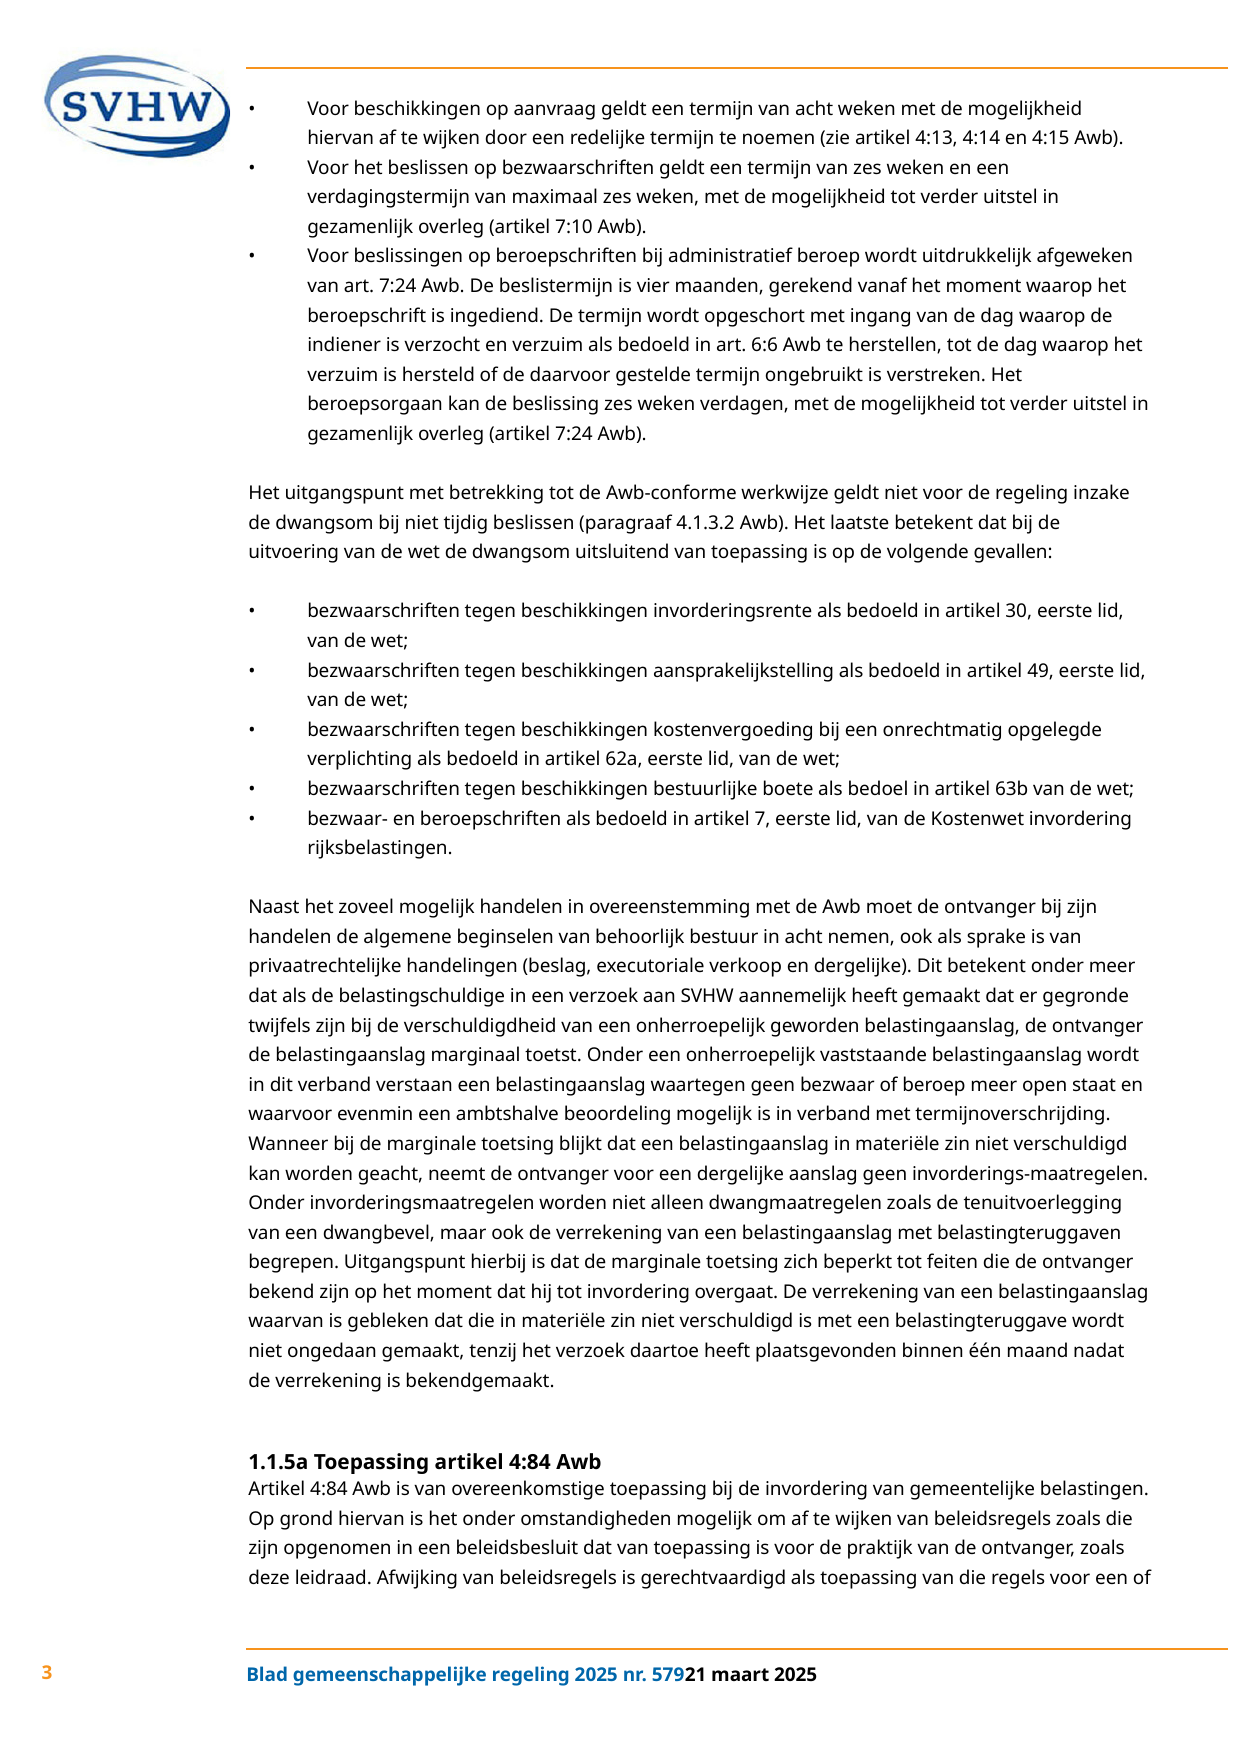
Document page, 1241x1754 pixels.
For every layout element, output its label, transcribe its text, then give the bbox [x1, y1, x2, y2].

list bezwaarschriften tegen beschikkingen invorderingsrente als bedoeld in artikel 30, eerste lid, van de wet; [248, 598, 1152, 653]
picture [41, 47, 231, 172]
list Voor het beslissen op bezwaarschriften geldt een termijn van zes weken en een verdagingstermijn van maximaal zes weken, met de mogelijkheid tot verder uitstel in gezamenlijk overleg (artikel 7:10 Awb). [248, 154, 1152, 239]
text Artikel 4:84 Awb is van overeenkomstige toepassing bij de invordering van gemeentelijke belastingen. Op grond hiervan is het onder omstandigheden mogelijk om af te wijken van beleidsregels zoals die zijn opgenomen in een beleidsbesluit dat van toepassing is voor de praktijk van de ontvanger, zoals deze leidraad. Afwijking van beleidsregels is gerechtvaardigd als toepassing van die regels voor een of [248, 1475, 1152, 1590]
list bezwaarschriften tegen beschikkingen kostenvergoeding bij een onrechtmatig opgelegde verplichting als bedoeld in artikel 62a, eerste lid, van de wet; [248, 716, 1152, 771]
text Het uitgangspunt met betrekking tot de Awb-conforme werkwijze geldt niet voor de regeling inzake de dwangsom bij niet tijdig beslissen (paragraaf 4.1.3.2 Awb). Het laatste betekent dat bij de uitvoering van de wet de dwangsom uitsluitend van toepassing is op de volgende gevallen: [248, 479, 1152, 564]
list bezwaarschriften tegen beschikkingen bestuurlijke boete als bedoel in artikel 63b van de wet; [248, 775, 1152, 801]
list bezwaarschriften tegen beschikkingen aansprakelijkstelling als bedoeld in artikel 49, eerste lid, van de wet; [248, 657, 1152, 712]
list Voor beschikkingen op aanvraag geldt een termijn van acht weken met de mogelijkheid hiervan af te wijken door een redelijke termijn te noemen (zie artikel 4:13, 4:14 en 4:15 Awb). [248, 95, 1152, 150]
text Naast het zoveel mogelijk handelen in overeenstemming met de Awb moet de ontvanger bij zijn handelen de algemene beginselen van behoorlijk bestuur in acht nemen, ook als sprake is van privaatrechtelijke handelingen (beslag, executoriale verkoop en dergelijke). Dit betekent onder meer dat als de belastingschuldige in een verzoek aan SVHW aannemelijk heeft gemaakt dat er gegronde twijfels zijn bij de verschuldigdheid van een onherroepelijk geworden belastingaanslag, de ontvanger de belastingaanslag marginaal toetst. Onder een onherroepelijk vaststaande belastingaanslag wordt in dit verband verstaan een belastingaanslag waartegen geen bezwaar of beroep meer open staat en waarvoor evenmin een ambtshalve beoordeling mogelijk is in verband met termijnoverschrijding. Wanneer bij de marginale toetsing blijkt dat een belastingaanslag in materiële zin niet verschuldigd kan worden geacht, neemt de ontvanger voor een dergelijke aanslag geen invorderings-maatregelen. Onder invorderingsmaatregelen worden niet alleen dwangmaatregelen zoals de tenuitvoerlegging van een dwangbevel, maar ook de verrekening van een belastingaanslag met belastingteruggaven begrepen. Uitgangspunt hierbij is dat de marginale toetsing zich beperkt tot feiten die de ontvanger bekend zijn op het moment dat hij tot invordering overgaat. De verrekening van een belastingaanslag waarvan is gebleken dat die in materiële zin niet verschuldigd is met een belastingteruggave wordt niet ongedaan gemaakt, tenzij het verzoek daartoe heeft plaatsgevonden binnen één maand nadat de verrekening is bekendgemaakt. [248, 893, 1152, 1393]
text 1.1.5a Toepassing artikel 4:84 Awb [248, 1447, 1152, 1475]
list bezwaar- en beroepschriften als bedoeld in artikel 7, eerste lid, van de Kostenwet invordering rijksbelastingen. [248, 805, 1152, 860]
list Voor beslissingen op beroepschriften bij administratief beroep wordt uitdrukkelijk afgeweken van art. 7:24 Awb. De beslistermijn is vier maanden, gerekend vanaf het moment waarop het beroepschrift is ingediend. De termijn wordt opgeschort met ingang van de dag waarop de indiener is verzocht en verzuim als bedoeld in art. 6:6 Awb te herstellen, tot de dag waarop het verzuim is hersteld of de daarvoor gestelde termijn ongebruikt is verstreken. Het beroepsorgaan kan de beslissing zes weken verdagen, met de mogelijkheid tot verder uitstel in gezamenlijk overleg (artikel 7:24 Awb). [248, 243, 1152, 446]
